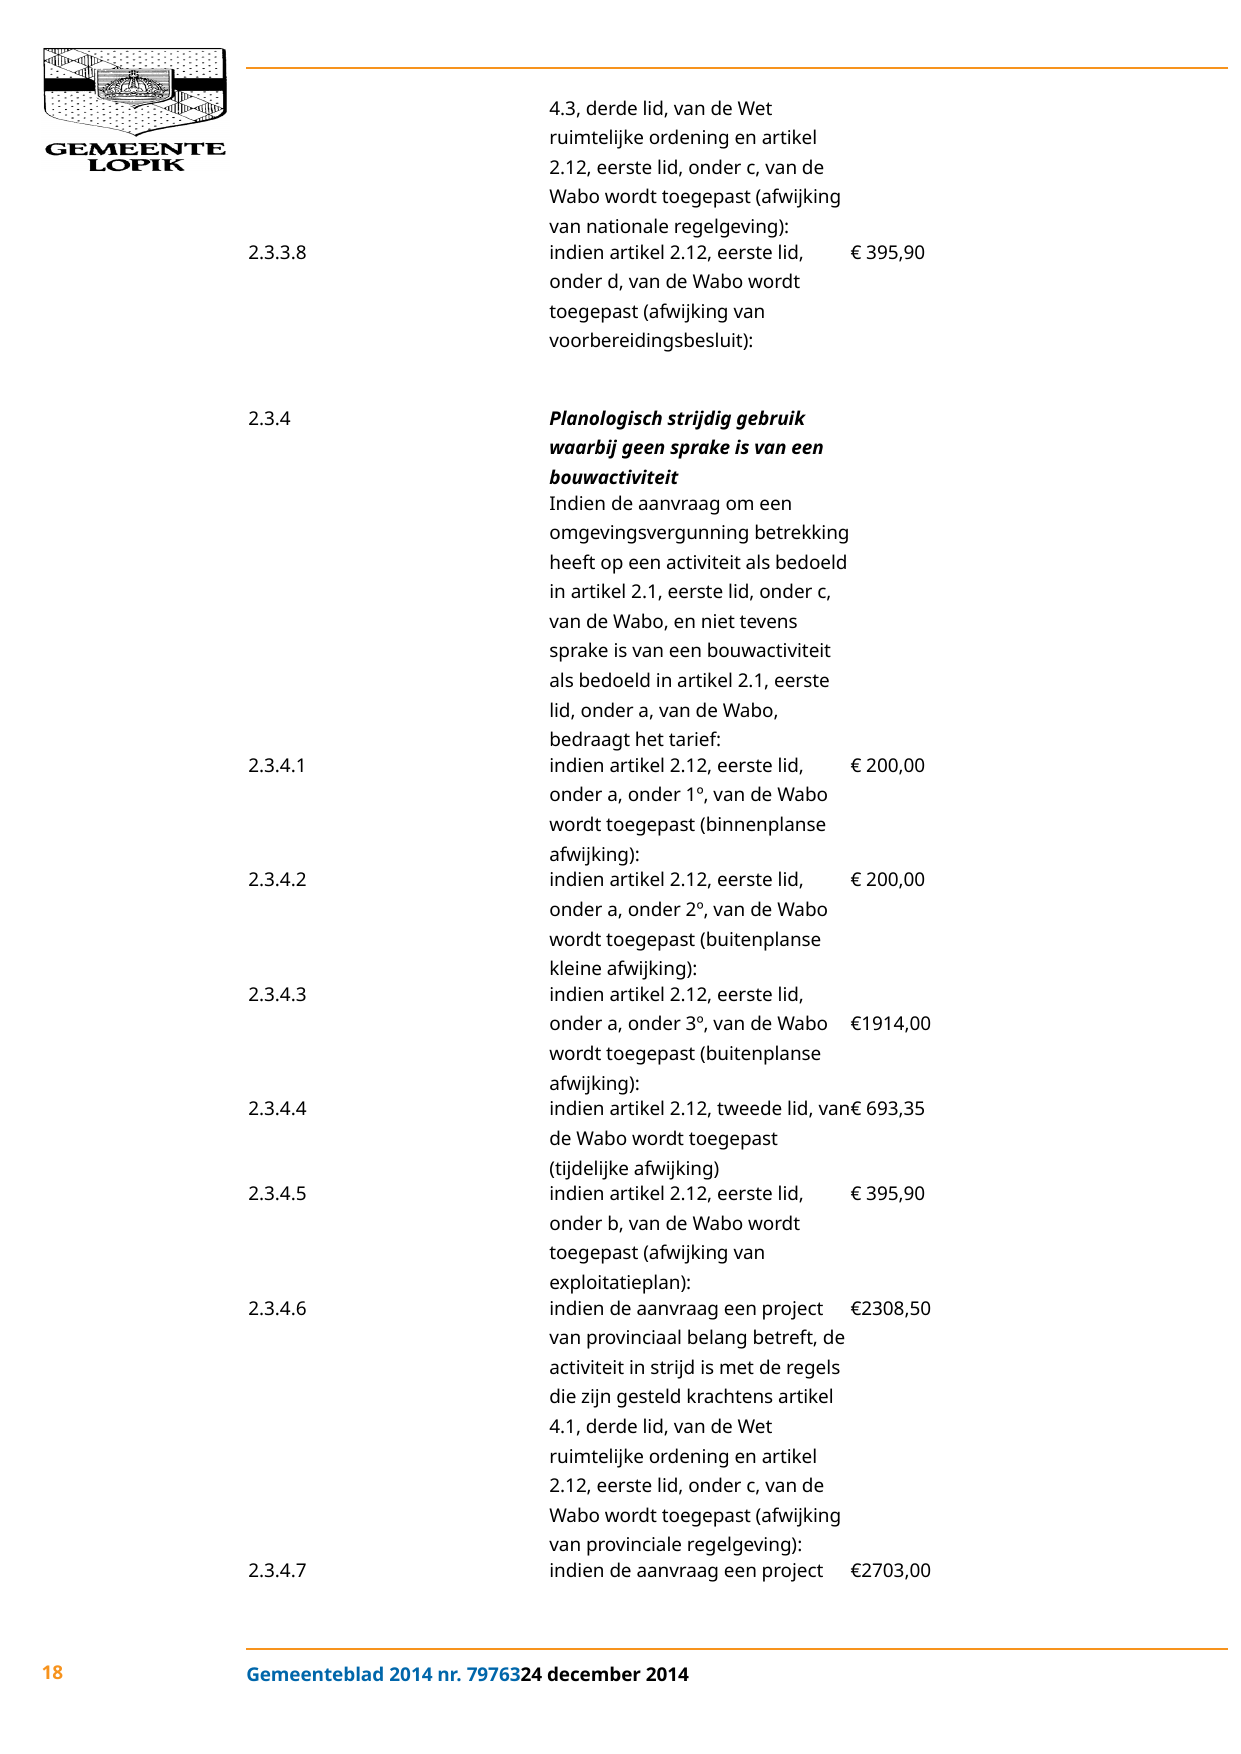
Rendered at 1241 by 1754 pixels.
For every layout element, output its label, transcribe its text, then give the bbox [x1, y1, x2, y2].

table_cell [850, 490, 1152, 752]
table_cell €2703,00 [850, 1557, 1152, 1583]
table_cell [248, 95, 549, 239]
table_cell Indien de aanvraag om een omgevingsvergunning betrekking heeft op een activiteit als bedoeld in artikel 2.1, eerste lid, onder c, van de Wabo, en niet tevens sprake is van een bouwactiviteit als bedoeld in artikel 2.1, eerste lid, onder a, van de Wabo, bedraagt het tarief: [549, 490, 850, 752]
table_cell €1914,00 [850, 981, 1152, 1096]
table_cell € 200,00 [850, 867, 1152, 981]
table_cell indien artikel 2.12, eerste lid, onder a, onder 1º, van de Wabo wordt toegepast (binnenplanse afwijking): [549, 752, 850, 867]
table_header Planologisch strijdig gebruik waarbij geen sprake is van een bouwactiviteit [549, 405, 850, 490]
table_cell €2308,50 [850, 1295, 1152, 1557]
table_cell € 395,90 [850, 1180, 1152, 1295]
table_cell indien artikel 2.12, eerste lid, onder d, van de Wabo wordt toegepast (afwijking van voorbereidingsbesluit): [549, 239, 850, 353]
table_cell 2.3.4.3 [248, 981, 549, 1096]
table_cell indien de aanvraag een project [549, 1557, 850, 1583]
table_cell 2.3.4.6 [248, 1295, 549, 1557]
table_cell [248, 490, 549, 752]
table_header [850, 405, 1152, 490]
table_cell indien artikel 2.12, eerste lid, onder b, van de Wabo wordt toegepast (afwijking van exploitatieplan): [549, 1180, 850, 1295]
table_cell indien artikel 2.12, tweede lid, van de Wabo wordt toegepast (tijdelijke afwijking) [549, 1096, 850, 1180]
table_cell 2.3.4.1 [248, 752, 549, 867]
table_cell indien de aanvraag een project van provinciaal belang betreft, de activiteit in strijd is met de regels die zijn gesteld krachtens artikel 4.1, derde lid, van de Wet ruimtelijke ordening en artikel 2.12, eerste lid, onder c, van de Wabo wordt toegepast (afwijking van provinciale regelgeving): [549, 1295, 850, 1557]
table_cell [850, 95, 1152, 239]
table_cell 2.3.4.7 [248, 1557, 549, 1583]
table_cell 4.3, derde lid, van de Wet ruimtelijke ordening en artikel 2.12, eerste lid, onder c, van de Wabo wordt toegepast (afwijking van nationale regelgeving): [549, 95, 850, 239]
table_cell 2.3.4.2 [248, 867, 549, 981]
table_cell 2.3.3.8 [248, 239, 549, 353]
picture [41, 47, 231, 172]
table_cell 2.3.4.5 [248, 1180, 549, 1295]
table_cell indien artikel 2.12, eerste lid, onder a, onder 3º, van de Wabo wordt toegepast (buitenplanse afwijking): [549, 981, 850, 1096]
table_cell 2.3.4.4 [248, 1096, 549, 1180]
table_cell € 200,00 [850, 752, 1152, 867]
table_cell indien artikel 2.12, eerste lid, onder a, onder 2º, van de Wabo wordt toegepast (buitenplanse kleine afwijking): [549, 867, 850, 981]
table_cell € 693,35 [850, 1096, 1152, 1180]
table_header 2.3.4 [248, 405, 549, 490]
table_cell € 395,90 [850, 239, 1152, 353]
